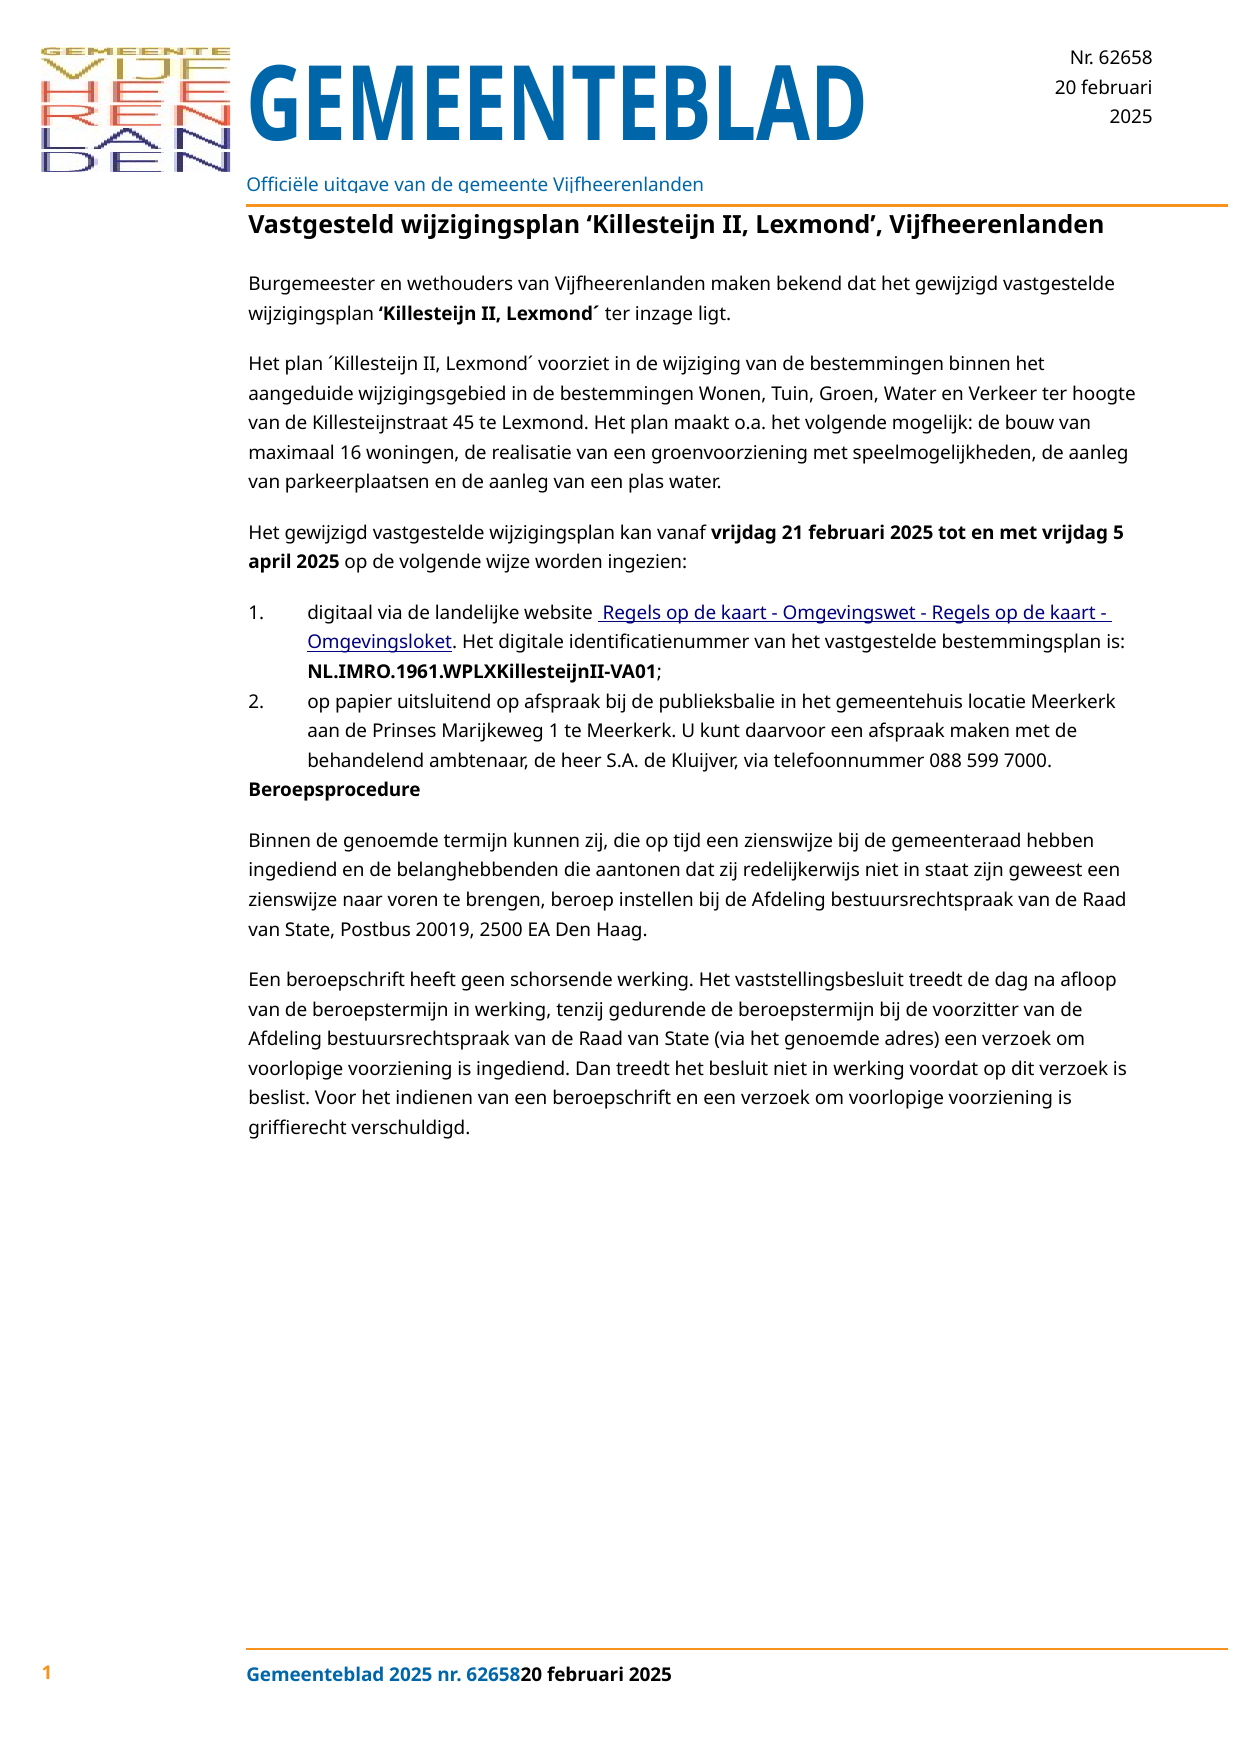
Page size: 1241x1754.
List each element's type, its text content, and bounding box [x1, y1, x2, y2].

text Het plan ´Killesteijn II, Lexmond´ voorziet in de wijziging van de bestemmingen binnen het aangeduide wijzigingsgebied in de bestemmingen Wonen, Tuin, Groen, Water en Verkeer ter hoogte van de Killesteijnstraat 45 te Lexmond. Het plan maakt o.a. het volgende mogelijk: de bouw van maximaal 16 woningen, de realisatie van een groenvoorziening met speelmogelijkheden, de aanleg van parkeerplaatsen en de aanleg van een plas water. [248, 350, 1152, 494]
text Binnen de genoemde termijn kunnen zij, die op tijd een zienswijze bij de gemeenteraad hebben ingediend en de belanghebbenden die aantonen dat zij redelijkerwijs niet in staat zijn geweest een zienswijze naar voren te brengen, beroep instellen bij de Afdeling bestuursrechtspraak van de Raad van State, Postbus 20019, 2500 EA Den Haag. [248, 827, 1152, 941]
text Vastgesteld wijzigingsplan ‘Killesteijn II, Lexmond’, Vijfheerenlanden [248, 207, 1152, 241]
text Burgemeester en wethouders van Vijfheerenlanden maken bekend dat het gewijzigd vastgestelde wijzigingsplan ‘Killesteijn II, Lexmond´ ter inzage ligt. [248, 270, 1152, 326]
text Beroepsprocedure [248, 777, 1152, 802]
text Een beroepschrift heeft geen schorsende werking. Het vaststellingsbesluit treedt de dag na afloop van de beroepstermijn in werking, tenzij gedurende de beroepstermijn bij de voorzitter van de Afdeling bestuursrechtspraak van de Raad van State (via het genoemde adres) een verzoek om voorlopige voorziening is ingediend. Dan treedt het besluit niet in werking voordat op dit verzoek is beslist. Voor het indienen van een beroepschrift en een verzoek om voorlopige voorziening is griffierecht verschuldigd. [248, 966, 1152, 1140]
list digitaal via de landelijke website Regels op de kaart - Omgevingswet - Regels op de kaart - Omgevingsloket. Het digitale identificatienummer van het vastgestelde bestemmingsplan is: NL.IMRO.1961.WPLXKillesteijnII-VA01; [248, 599, 1152, 684]
list op papier uitsluitend op afspraak bij de publieksbalie in het gemeentehuis locatie Meerkerk aan de Prinses Marijkeweg 1 te Meerkerk. U kunt daarvoor een afspraak maken met de behandelend ambtenaar, de heer S.A. de Kluijver, via telefoonnummer 088 599 7000. [248, 688, 1152, 773]
text Het gewijzigd vastgestelde wijzigingsplan kan vanaf vrijdag 21 februari 2025 tot en met vrijdag 5 april 2025 op de volgende wijze worden ingezien: [248, 519, 1152, 574]
picture [41, 47, 231, 172]
